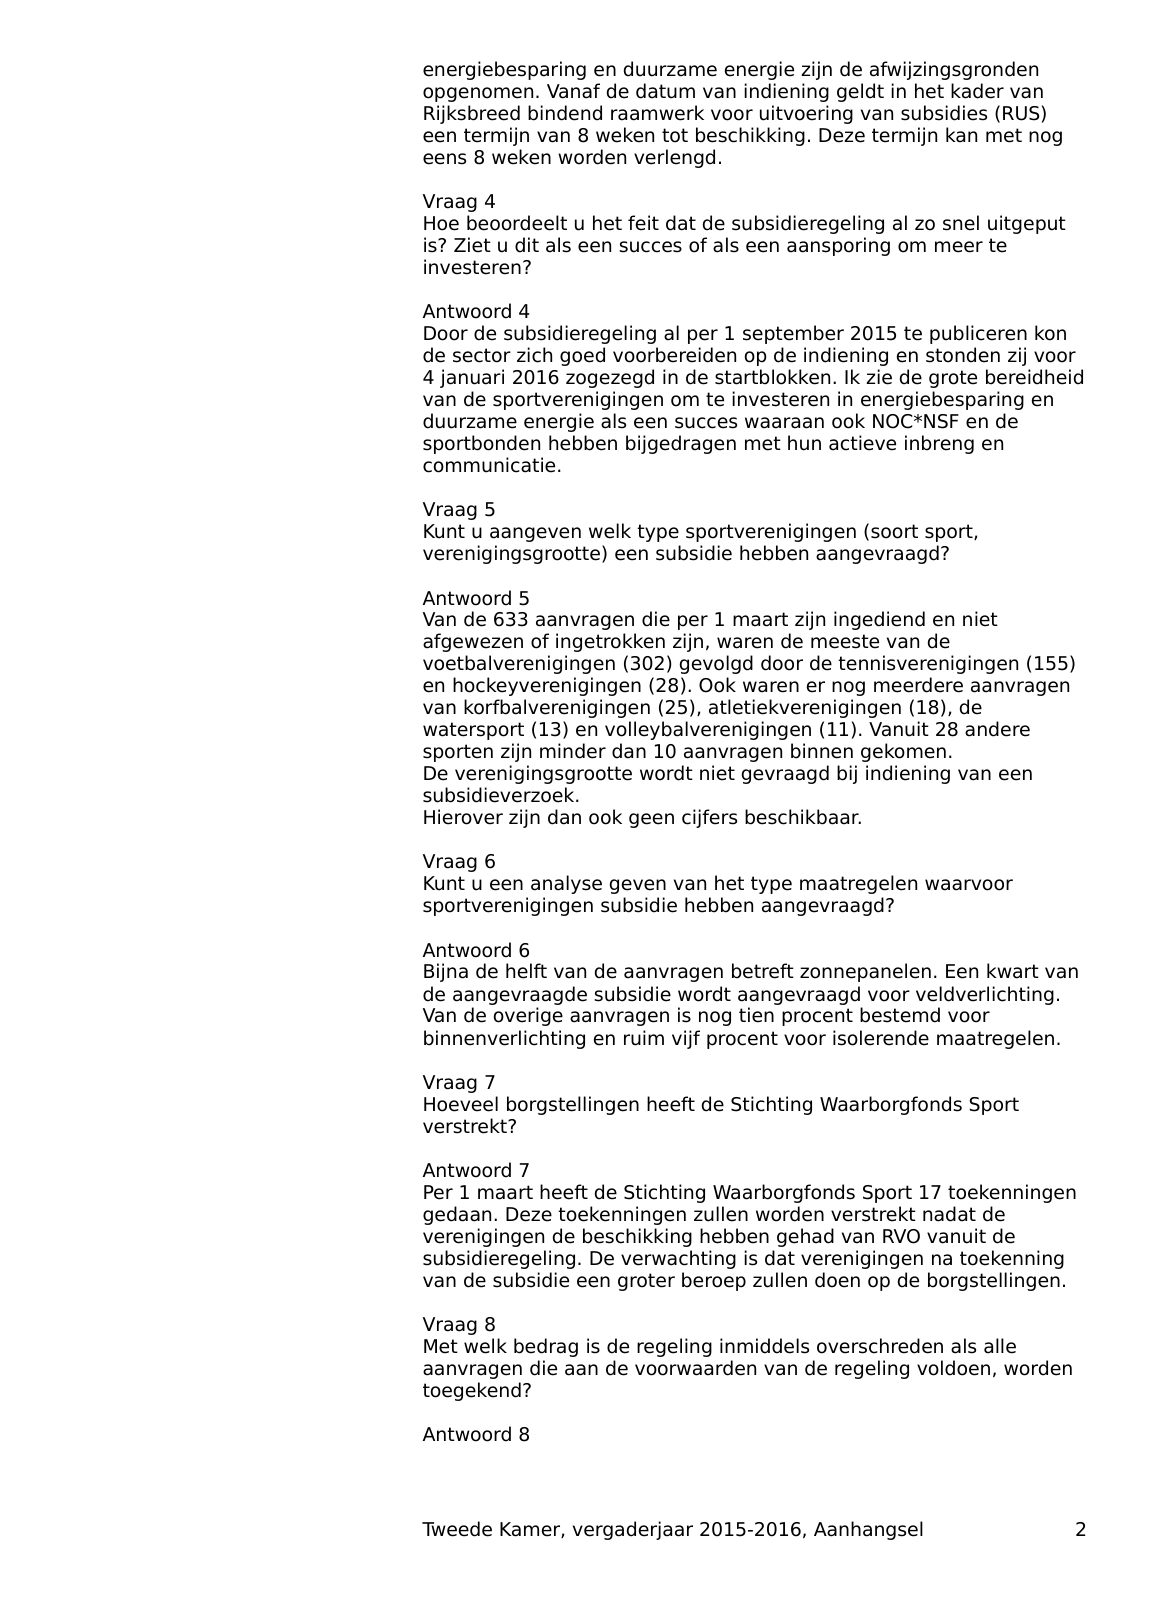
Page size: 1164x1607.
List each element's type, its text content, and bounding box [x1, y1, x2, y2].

text Antwoord 5 [422, 587, 1087, 609]
text Antwoord 8 [422, 1424, 1087, 1446]
text Kunt u aangeven welk type sportverenigingen (soort sport, verenigingsgrootte) een subsidie hebben aangevraagd? [422, 521, 1087, 565]
text Vraag 4 [422, 191, 1087, 213]
text energiebesparing en duurzame energie zijn de afwijzingsgronden opgenomen. Vanaf de datum van indiening geldt in het kader van Rijksbreed bindend raamwerk voor uitvoering van subsidies (RUS) een termijn van 8 weken tot beschikking. Deze termijn kan met nog eens 8 weken worden verlengd. [422, 59, 1087, 169]
text Vraag 7 [422, 1072, 1087, 1093]
text Van de 633 aanvragen die per 1 maart zijn ingediend en niet afgewezen of ingetrokken zijn, waren de meeste van de voetbalverenigingen (302) gevolgd door de tennisverenigingen (155) en hockeyverenigingen (28). Ook waren er nog meerdere aanvragen van korfbalverenigingen (25), atletiekverenigingen (18), de watersport (13) en volleybalverenigingen (11). Vanuit 28 andere sporten zijn minder dan 10 aanvragen binnen gekomen. [422, 609, 1087, 763]
text Hoe beoordeelt u het feit dat de subsidieregeling al zo snel uitgeput is? Ziet u dit als een succes of als een aansporing om meer te investeren? [422, 213, 1087, 279]
text Met welk bedrag is de regeling inmiddels overschreden als alle aanvragen die aan de voorwaarden van de regeling voldoen, worden toegekend? [422, 1336, 1087, 1402]
text Antwoord 4 [422, 301, 1087, 323]
text Hoeveel borgstellingen heeft de Stichting Waarborgfonds Sport verstrekt? [422, 1093, 1087, 1137]
text De verenigingsgrootte wordt niet gevraagd bij indiening van een subsidieverzoek. [422, 763, 1087, 807]
text Antwoord 6 [422, 939, 1087, 961]
text Vraag 6 [422, 851, 1087, 873]
text Antwoord 7 [422, 1160, 1087, 1182]
text Vraag 5 [422, 499, 1087, 521]
text Kunt u een analyse geven van het type maatregelen waarvoor sportverenigingen subsidie hebben aangevraagd? [422, 873, 1087, 917]
text Bijna de helft van de aanvragen betreft zonnepanelen. Een kwart van de aangevraagde subsidie wordt aangevraagd voor veldverlichting. Van de overige aanvragen is nog tien procent bestemd voor binnenverlichting en ruim vijf procent voor isolerende maatregelen. [422, 961, 1087, 1049]
text Door de subsidieregeling al per 1 september 2015 te publiceren kon de sector zich goed voorbereiden op de indiening en stonden zij voor 4 januari 2016 zogezegd in de startblokken. Ik zie de grote bereidheid van de sportverenigingen om te investeren in energiebesparing en duurzame energie als een succes waaraan ook NOC*NSF en de sportbonden hebben bijgedragen met hun actieve inbreng en communicatie. [422, 323, 1087, 477]
text Vraag 8 [422, 1314, 1087, 1336]
text Per 1 maart heeft de Stichting Waarborgfonds Sport 17 toekenningen gedaan. Deze toekenningen zullen worden verstrekt nadat de verenigingen de beschikking hebben gehad van RVO vanuit de subsidieregeling. De verwachting is dat verenigingen na toekenning van de subsidie een groter beroep zullen doen op de borgstellingen. [422, 1182, 1087, 1292]
text Hierover zijn dan ook geen cijfers beschikbaar. [422, 807, 1087, 829]
